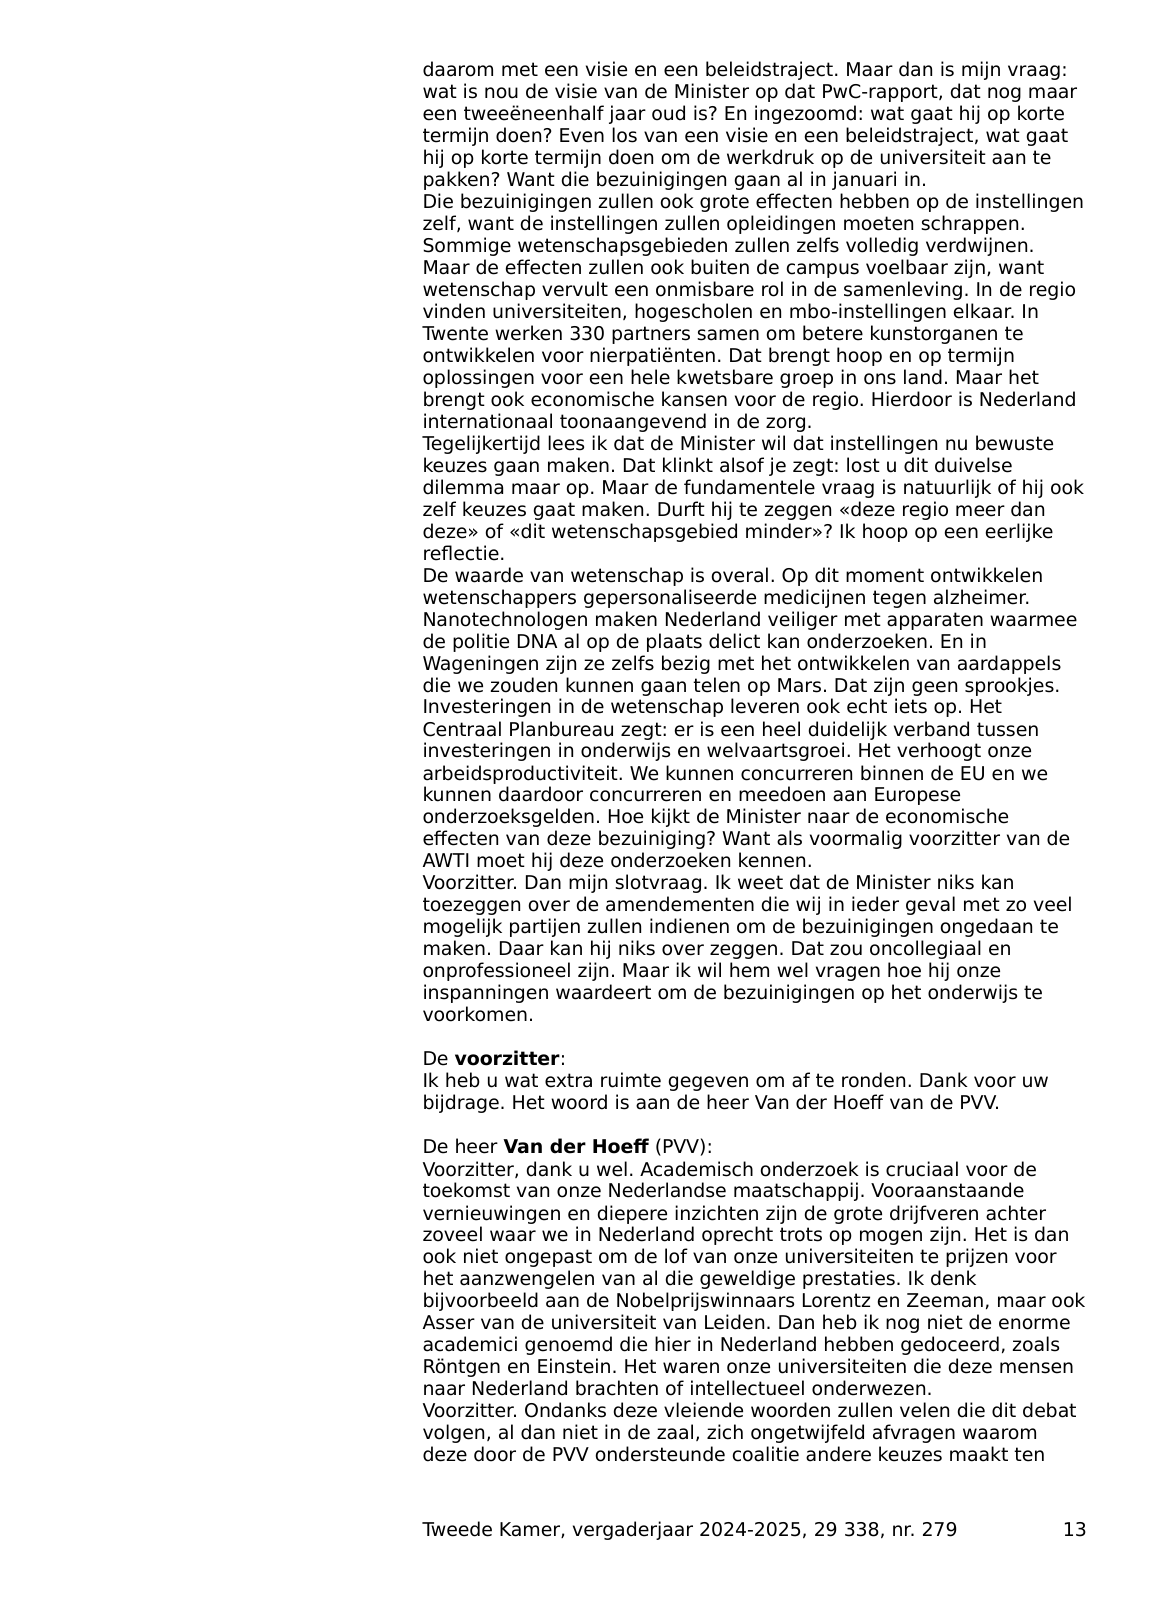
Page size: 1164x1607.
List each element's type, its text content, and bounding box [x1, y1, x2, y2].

text De waarde van wetenschap is overal. Op dit moment ontwikkelen wetenschappers gepersonaliseerde medicijnen tegen alzheimer. Nanotechnologen maken Nederland veiliger met apparaten waarmee de politie DNA al op de plaats delict kan onderzoeken. En in Wageningen zijn ze zelfs bezig met het ontwikkelen van aardappels die we zouden kunnen gaan telen op Mars. Dat zijn geen sprookjes. Investeringen in de wetenschap leveren ook echt iets op. Het Centraal Planbureau zegt: er is een heel duidelijk verband tussen investeringen in onderwijs en welvaartsgroei. Het verhoogt onze arbeidsproductiviteit. We kunnen concurreren binnen de EU en we kunnen daardoor concurreren en meedoen aan Europese onderzoeksgelden. Hoe kijkt de Minister naar de economische effecten van deze bezuiniging? Want als voormalig voorzitter van de AWTI moet hij deze onderzoeken kennen. [422, 564, 1087, 872]
text daarom met een visie en een beleidstraject. Maar dan is mijn vraag: wat is nou de visie van de Minister op dat PwC-rapport, dat nog maar een tweeëneenhalf jaar oud is? En ingezoomd: wat gaat hij op korte termijn doen? Even los van een visie en een beleidstraject, wat gaat hij op korte termijn doen om de werkdruk op de universiteit aan te pakken? Want die bezuinigingen gaan al in januari in. [422, 59, 1087, 191]
text Ik heb u wat extra ruimte gegeven om af te ronden. Dank voor uw bijdrage. Het woord is aan de heer Van der Hoeff van de PVV. [422, 1070, 1087, 1114]
text De heer Van der Hoeff (PVV): [422, 1136, 1087, 1158]
text Tegelijkertijd lees ik dat de Minister wil dat instellingen nu bewuste keuzes gaan maken. Dat klinkt alsof je zegt: lost u dit duivelse dilemma maar op. Maar de fundamentele vraag is natuurlijk of hij ook zelf keuzes gaat maken. Durft hij te zeggen «deze regio meer dan deze» of «dit wetenschapsgebied minder»? Ik hoop op een eerlijke reflectie. [422, 433, 1087, 564]
text Voorzitter. Dan mijn slotvraag. Ik weet dat de Minister niks kan toezeggen over de amendementen die wij in ieder geval met zo veel mogelijk partijen zullen indienen om de bezuinigingen ongedaan te maken. Daar kan hij niks over zeggen. Dat zou oncollegiaal en onprofessioneel zijn. Maar ik wil hem wel vragen hoe hij onze inspanningen waardeert om de bezuinigingen op het onderwijs te voorkomen. [422, 872, 1087, 1026]
text De voorzitter: [422, 1048, 1087, 1070]
text Voorzitter, dank u wel. Academisch onderzoek is cruciaal voor de toekomst van onze Nederlandse maatschappij. Vooraanstaande vernieuwingen en diepere inzichten zijn de grote drijfveren achter zoveel waar we in Nederland oprecht trots op mogen zijn. Het is dan ook niet ongepast om de lof van onze universiteiten te prijzen voor het aanzwengelen van al die geweldige prestaties. Ik denk bijvoorbeeld aan de Nobelprijswinnaars Lorentz en Zeeman, maar ook Asser van de universiteit van Leiden. Dan heb ik nog niet de enorme academici genoemd die hier in Nederland hebben gedoceerd, zoals Röntgen en Einstein. Het waren onze universiteiten die deze mensen naar Nederland brachten of intellectueel onderwezen. [422, 1158, 1087, 1400]
text Voorzitter. Ondanks deze vleiende woorden zullen velen die dit debat volgen, al dan niet in de zaal, zich ongetwijfeld afvragen waarom deze door de PVV ondersteunde coalitie andere keuzes maakt ten [422, 1400, 1087, 1466]
text Die bezuinigingen zullen ook grote effecten hebben op de instellingen zelf, want de instellingen zullen opleidingen moeten schrappen. Sommige wetenschapsgebieden zullen zelfs volledig verdwijnen. Maar de effecten zullen ook buiten de campus voelbaar zijn, want wetenschap vervult een onmisbare rol in de samenleving. In de regio vinden universiteiten, hogescholen en mbo-instellingen elkaar. In Twente werken 330 partners samen om betere kunstorganen te ontwikkelen voor nierpatiënten. Dat brengt hoop en op termijn oplossingen voor een hele kwetsbare groep in ons land. Maar het brengt ook economische kansen voor de regio. Hierdoor is Nederland internationaal toonaangevend in de zorg. [422, 191, 1087, 433]
